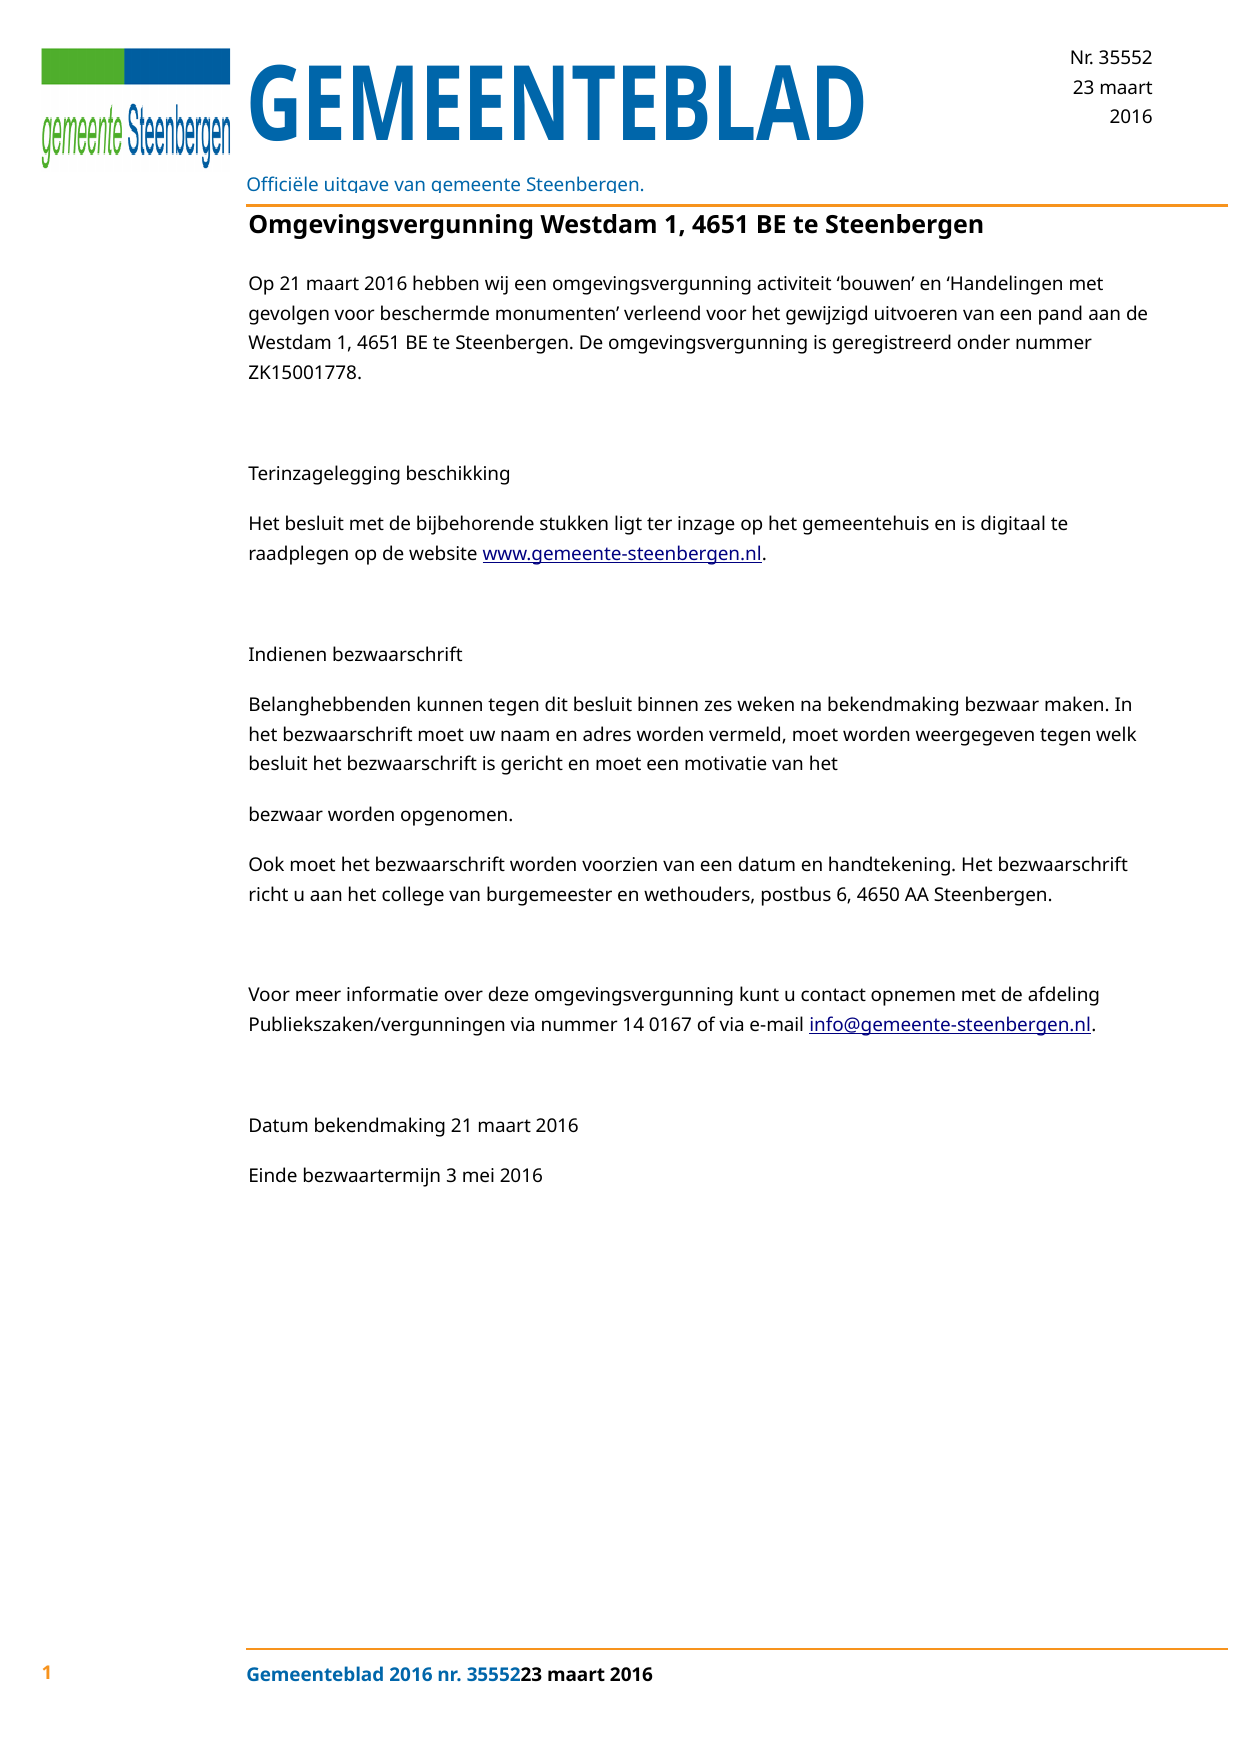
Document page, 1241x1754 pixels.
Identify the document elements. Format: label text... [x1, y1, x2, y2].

text bezwaar worden opgenomen. [248, 801, 1152, 826]
text Datum bekendmaking 21 maart 2016 [248, 1112, 1152, 1138]
text Op 21 maart 2016 hebben wij een omgevingsvergunning activiteit ‘bouwen’ en ‘Handelingen met gevolgen voor beschermde monumenten’ verleend voor het gewijzigd uitvoeren van een pand aan de Westdam 1, 4651 BE te Steenbergen. De omgevingsvergunning is geregistreerd onder nummer ZK15001778. [248, 270, 1152, 385]
text Belanghebbenden kunnen tegen dit besluit binnen zes weken na bekendmaking bezwaar maken. In het bezwaarschrift moet uw naam en adres worden vermeld, moet worden weergegeven tegen welk besluit het bezwaarschrift is gericht en moet een motivatie van het [248, 691, 1152, 776]
picture [41, 47, 231, 172]
text Indienen bezwaarschrift [248, 641, 1152, 666]
text Voor meer informatie over deze omgevingsvergunning kunt u contact opnemen met de afdeling Publiekszaken/vergunningen via nummer 14 0167 of via e-mail info@gemeente-steenbergen.nl. [248, 982, 1152, 1037]
text Einde bezwaartermijn 3 mei 2016 [248, 1162, 1152, 1188]
text Omgevingsvergunning Westdam 1, 4651 BE te Steenbergen [248, 207, 1152, 241]
text Terinzagelegging beschikking [248, 460, 1152, 486]
text Ook moet het bezwaarschrift worden voorzien van een datum en handtekening. Het bezwaarschrift richt u aan het college van burgemeester en wethouders, postbus 6, 4650 AA Steenbergen. [248, 851, 1152, 906]
text Het besluit met de bijbehorende stukken ligt ter inzage op het gemeentehuis en is digitaal te raadplegen op de website www.gemeente-steenbergen.nl. [248, 510, 1152, 566]
